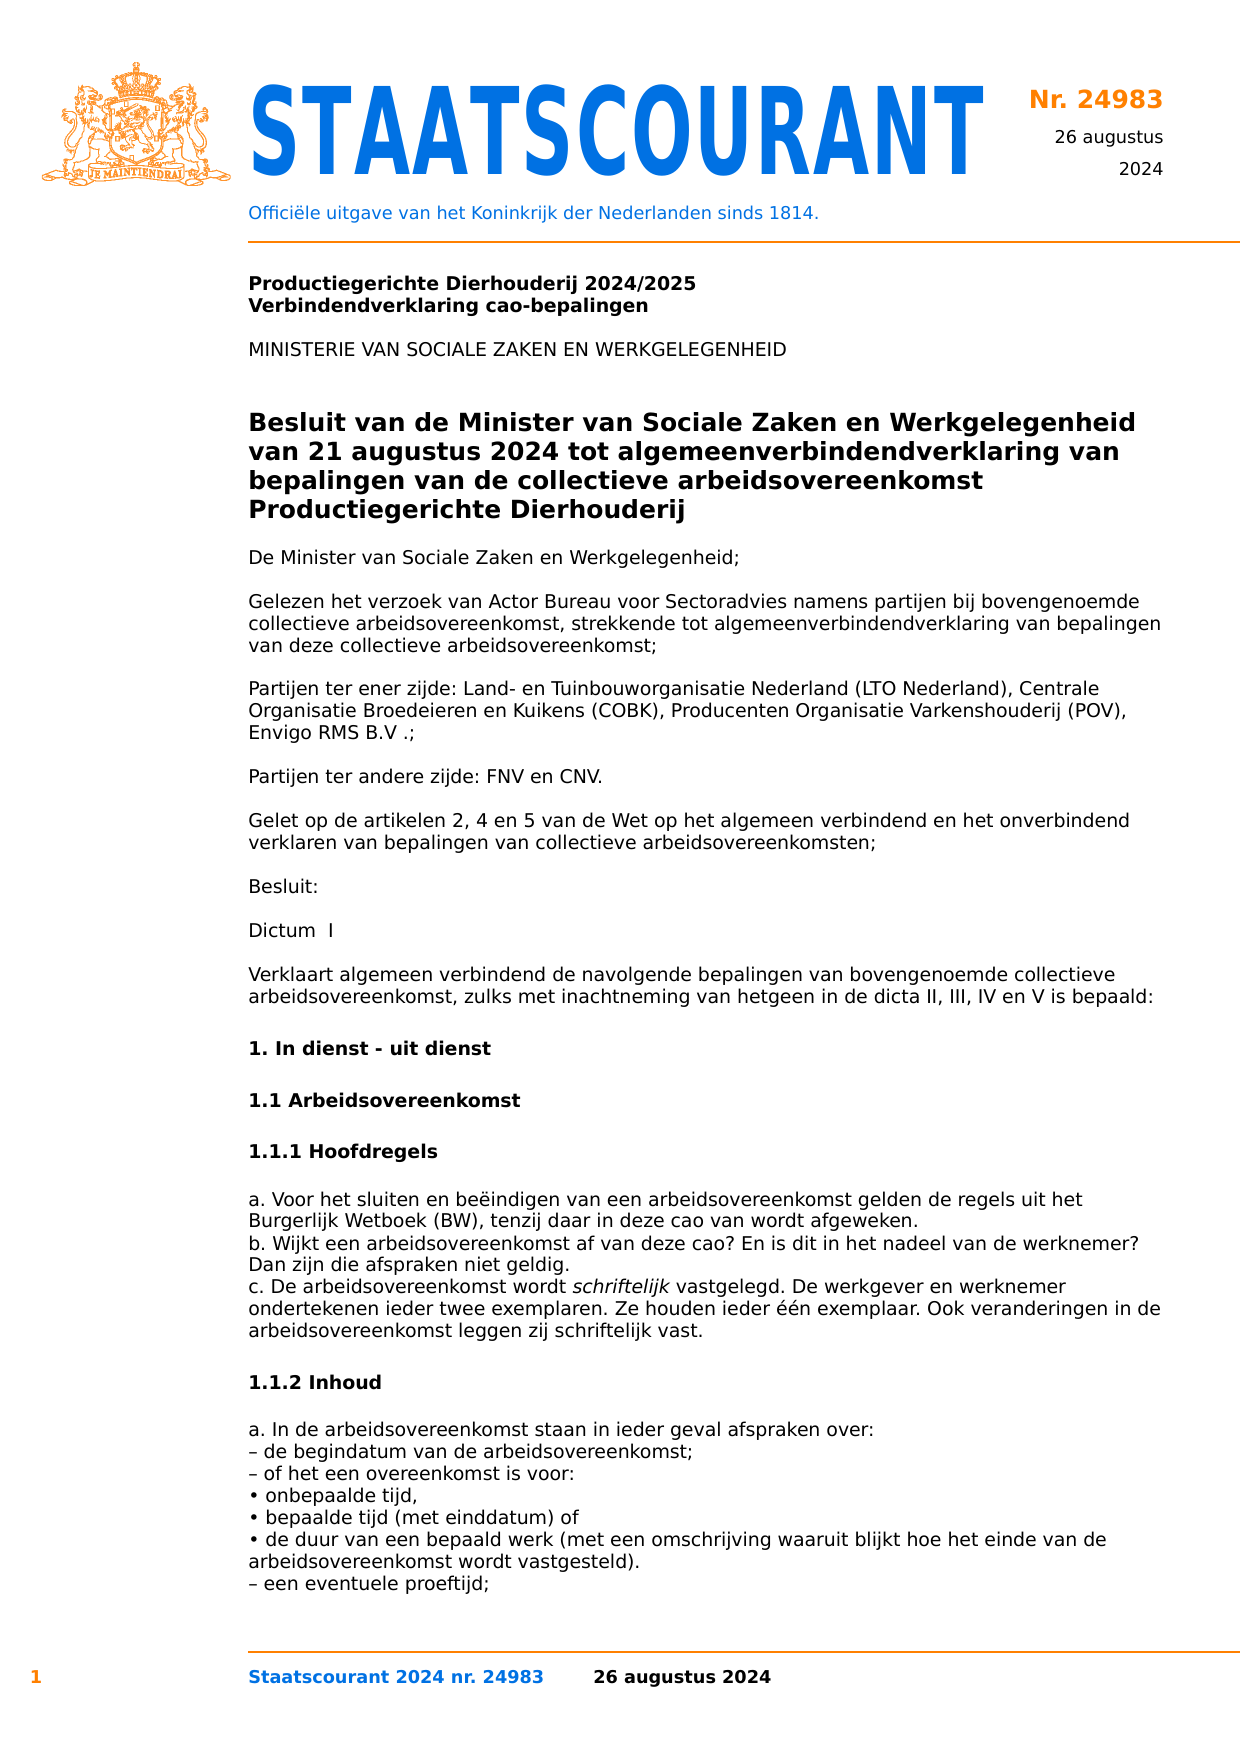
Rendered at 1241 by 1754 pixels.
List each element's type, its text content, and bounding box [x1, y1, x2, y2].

table_header [25, 62, 248, 241]
subtitle Besluit van de Minister van Sociale Zaken en Werkgelegenheid van 21 augustus 2024 tot algemeenverbindendverklaring van bepalingen van de collectieve arbeidsovereenkomst Productiegerichte Dierhouderij [248, 408, 1163, 525]
text Dictum I [248, 920, 1163, 942]
text a. In de arbeidsovereenkomst staan in ieder geval afspraken over: [248, 1419, 1163, 1441]
text – of het een overeenkomst is voor: [248, 1463, 1163, 1485]
picture [41, 62, 231, 186]
text • de duur van een bepaald werk (met een omschrijving waaruit blijkt hoe het einde van de arbeidsovereenkomst wordt vastgesteld). [248, 1529, 1163, 1573]
text b. Wijkt een arbeidsovereenkomst af van deze cao? En is dit in het nadeel van de werknemer? Dan zijn die afspraken niet geldig. [248, 1232, 1163, 1276]
text • bepaalde tijd (met einddatum) of [248, 1507, 1163, 1529]
text Partijen ter ener zijde: Land- en Tuinbouworganisatie Nederland (LTO Nederland), Centrale Organisatie Broedeieren en Kuikens (COBK), Producenten Organisatie Varkenshouderij (POV), Envigo RMS B.V .; [248, 678, 1163, 744]
text – de begindatum van de arbeidsovereenkomst; [248, 1441, 1163, 1463]
table_cell 26 augustus [998, 121, 1240, 153]
subtitle 1.1.1 Hoofdregels [248, 1141, 1163, 1163]
text Productiegerichte Dierhouderij 2024/2025 [248, 273, 1163, 295]
table_cell Officiële uitgave van het Koninkrijk der Nederlanden sinds 1814. [248, 203, 1240, 241]
text De Minister van Sociale Zaken en Werkgelegenheid; [248, 547, 1163, 569]
text Besluit: [248, 876, 1163, 898]
table_header Nr. 24983 [998, 62, 1240, 121]
table_cell 2024 [998, 153, 1240, 203]
subtitle 1.1.2 Inhoud [248, 1372, 1163, 1394]
text c. De arbeidsovereenkomst wordt schriftelijk vastgelegd. De werkgever en werknemer ondertekenen ieder twee exemplaren. Ze houden ieder één exemplaar. Ook veranderingen in de arbeidsovereenkomst leggen zij schriftelijk vast. [248, 1276, 1163, 1342]
subtitle 1.1 Arbeidsovereenkomst [248, 1089, 1163, 1111]
text Verbindendverklaring cao-bepalingen [248, 295, 1163, 317]
text Gelezen het verzoek van Actor Bureau voor Sectoradvies namens partijen bij bovengenoemde collectieve arbeidsovereenkomst, strekkende tot algemeenverbindendverklaring van bepalingen van deze collectieve arbeidsovereenkomst; [248, 591, 1163, 656]
text Verklaart algemeen verbindend de navolgende bepalingen van bovengenoemde collectieve arbeidsovereenkomst, zulks met inachtneming van hetgeen in de dicta II, III, IV en V is bepaald: [248, 963, 1163, 1007]
text • onbepaalde tijd, [248, 1485, 1163, 1507]
text Partijen ter andere zijde: FNV en CNV. [248, 766, 1163, 788]
text MINISTERIE VAN SOCIALE ZAKEN EN WERKGELEGENHEID [248, 339, 1163, 361]
text – een eventuele proeftijd; [248, 1573, 1163, 1595]
subtitle 1. In dienst - uit dienst [248, 1037, 1163, 1059]
table_header STAATSCOURANT [248, 62, 998, 203]
text Gelet op de artikelen 2, 4 en 5 van de Wet op het algemeen verbindend en het onverbindend verklaren van bepalingen van collectieve arbeidsovereenkomsten; [248, 810, 1163, 854]
text a. Voor het sluiten en beëindigen van een arbeidsovereenkomst gelden de regels uit het Burgerlijk Wetboek (BW), tenzij daar in deze cao van wordt afgeweken. [248, 1188, 1163, 1232]
